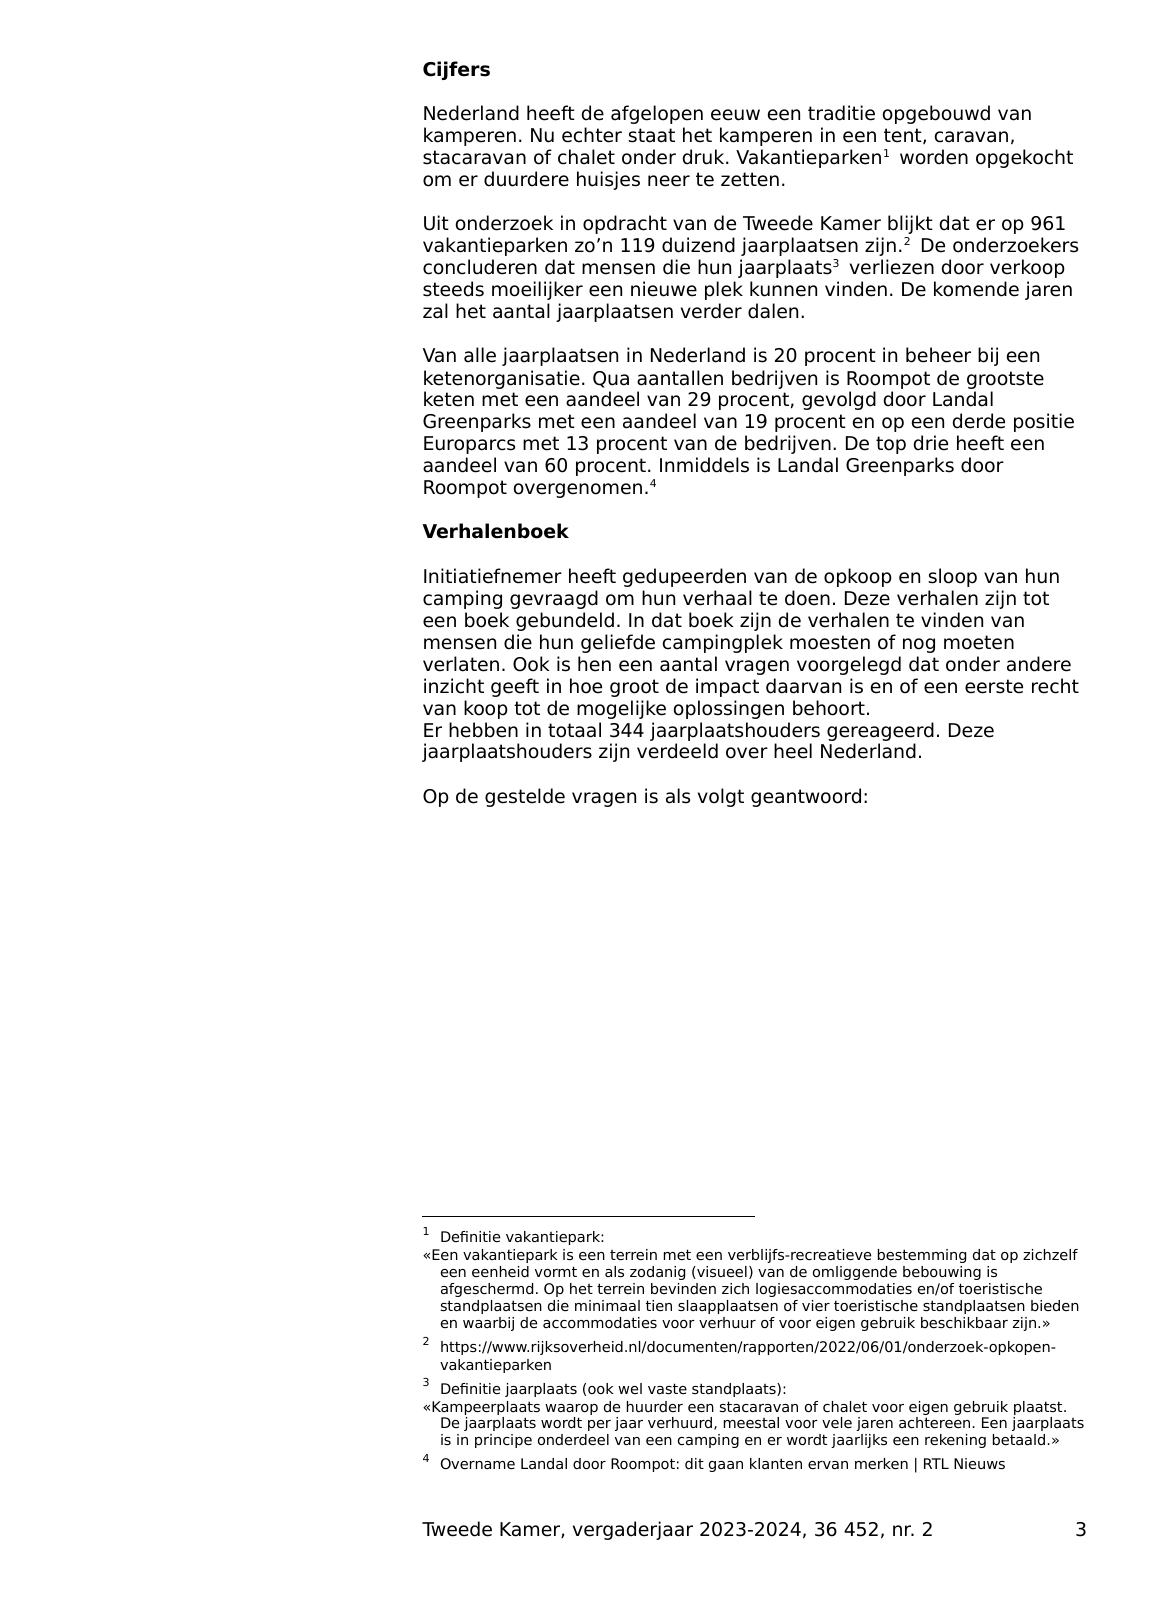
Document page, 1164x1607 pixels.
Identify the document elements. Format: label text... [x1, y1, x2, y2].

text Op de gestelde vragen is als volgt geantwoord: [422, 786, 1087, 808]
text Definitie vakantiepark: [422, 1225, 1087, 1247]
text Van alle jaarplaatsen in Nederland is 20 procent in beheer bij een ketenorganisatie. Qua aantallen bedrijven is Roompot de grootste keten met een aandeel van 29 procent, gevolgd door Landal Greenparks met een aandeel van 19 procent en op een derde positie Europarcs met 13 procent van de bedrijven. De top drie heeft een aandeel van 60 procent. Inmiddels is Landal Greenparks door Roompot overgenomen. [422, 345, 1087, 499]
text Er hebben in totaal 344 jaarplaatshouders gereageerd. Deze jaarplaatshouders zijn verdeeld over heel Nederland. [422, 719, 1087, 763]
text Definitie jaarplaats (ook wel vaste standplaats): [422, 1377, 1087, 1399]
text Uit onderzoek in opdracht van de Tweede Kamer blijkt dat er op 961 vakantieparken zo’n 119 duizend jaarplaatsen zijn. De onderzoekers concluderen dat mensen die hun jaarplaats verliezen door verkoop steeds moeilijker een nieuwe plek kunnen vinden. De komende jaren zal het aantal jaarplaatsen verder dalen. [422, 213, 1087, 323]
subtitle Cijfers [422, 59, 1087, 81]
text «Een vakantiepark is een terrein met een verblijfs-recreatieve bestemming dat op zichzelf een eenheid vormt en als zodanig (visueel) van de omliggende bebouwing is afgeschermd. Op het terrein bevinden zich logiesaccommodaties en/of toeristische standplaatsen die minimaal tien slaapplaatsen of vier toeristische standplaatsen bieden en waarbij de accommodaties voor verhuur of voor eigen gebruik beschikbaar zijn.» [422, 1247, 1087, 1332]
text Initiatiefnemer heeft gedupeerden van de opkoop en sloop van hun camping gevraagd om hun verhaal te doen. Deze verhalen zijn tot een boek gebundeld. In dat boek zijn de verhalen te vinden van mensen die hun geliefde campingplek moesten of nog moeten verlaten. Ook is hen een aantal vragen voorgelegd dat onder andere inzicht geeft in hoe groot de impact daarvan is en of een eerste recht van koop tot de mogelijke oplossingen behoort. [422, 566, 1087, 719]
subtitle Verhalenboek [422, 521, 1087, 543]
text Overname Landal door Roompot: dit gaan klanten ervan merken | RTL Nieuws [422, 1452, 1087, 1474]
text Nederland heeft de afgelopen eeuw een traditie opgebouwd van kamperen. Nu echter staat het kamperen in een tent, caravan, stacaravan of chalet onder druk. Vakantieparken worden opgekocht om er duurdere huisjes neer te zetten. [422, 103, 1087, 191]
text https://www.rijksoverheid.nl/documenten/rapporten/2022/06/01/onderzoek-opkopen-vakantieparken [422, 1335, 1087, 1374]
text «Kampeerplaats waarop de huurder een stacaravan of chalet voor eigen gebruik plaatst. De jaarplaats wordt per jaar verhuurd, meestal voor vele jaren achtereen. Een jaarplaats is in principe onderdeel van een camping en er wordt jaarlijks een rekening betaald.» [422, 1399, 1087, 1449]
